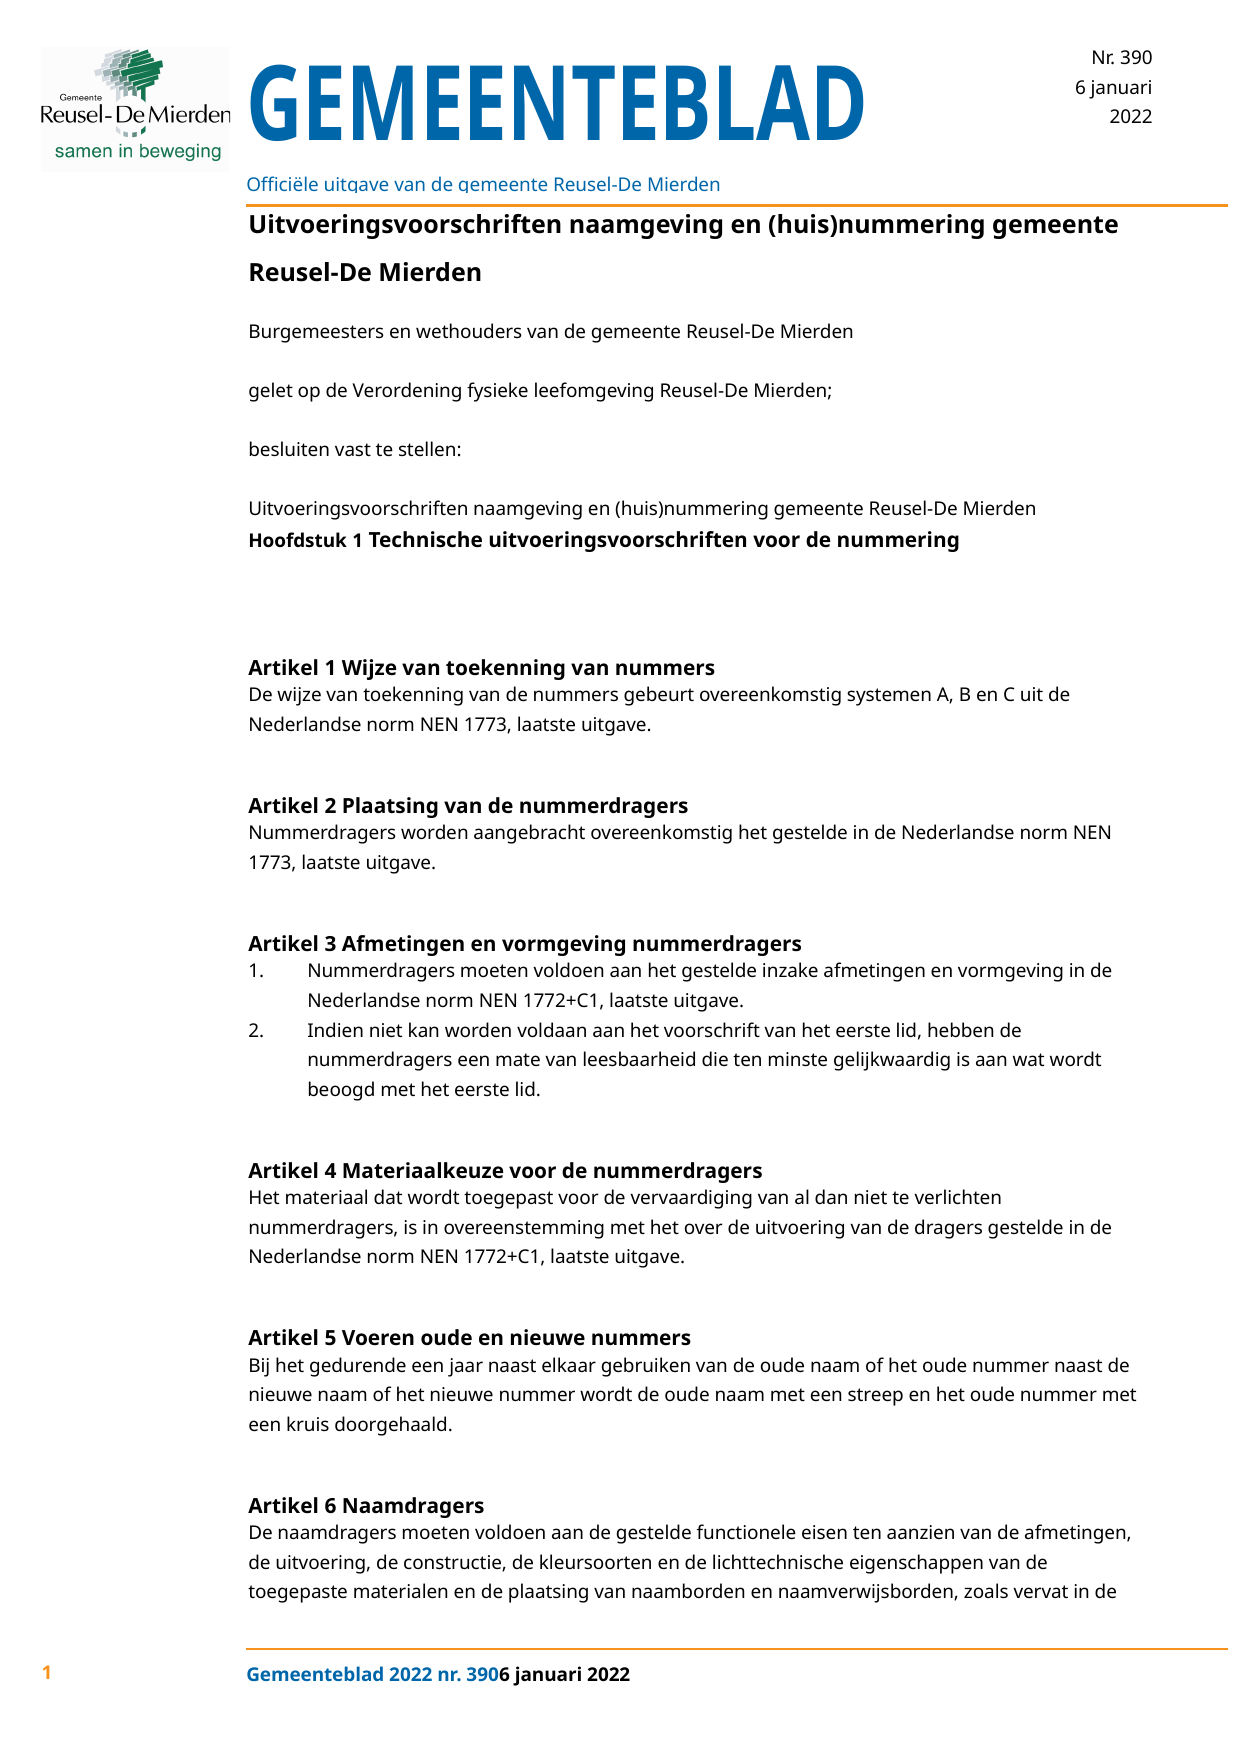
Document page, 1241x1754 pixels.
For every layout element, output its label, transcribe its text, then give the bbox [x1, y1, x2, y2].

text Nummerdragers worden aangebracht overeenkomstig het gestelde in de Nederlandse norm NEN 1773, laatste uitgave. [248, 819, 1152, 875]
text Artikel 4 Materiaalkeuze voor de nummerdragers [248, 1156, 1152, 1184]
text Artikel 1 Wijze van toekenning van nummers [248, 653, 1152, 682]
text gelet op de Verordening fysieke leefomgeving Reusel-De Mierden; [248, 377, 1152, 403]
text Het materiaal dat wordt toegepast voor de vervaardiging van al dan niet te verlichten nummerdragers, is in overeenstemming met het over de uitvoering van de dragers gestelde in de Nederlandse norm NEN 1772+C1, laatste uitgave. [248, 1184, 1152, 1269]
text Bij het gedurende een jaar naast elkaar gebruiken van de oude naam of het oude nummer naast de nieuwe naam of het nieuwe nummer wordt de oude naam met een streep en het oude nummer met een kruis doorgehaald. [248, 1352, 1152, 1437]
text Artikel 3 Afmetingen en vormgeving nummerdragers [248, 929, 1152, 958]
text De naamdragers moeten voldoen aan de gestelde functionele eisen ten aanzien van de afmetingen, de uitvoering, de constructie, de kleursoorten en de lichttechnische eigenschappen van de toegepaste materialen en de plaatsing van naamborden en naamverwijsborden, zoals vervat in de [248, 1519, 1152, 1604]
text De wijze van toekenning van de nummers gebeurt overeenkomstig systemen A, B en C uit de Nederlandse norm NEN 1773, laatste uitgave. [248, 682, 1152, 737]
text Burgemeesters en wethouders van de gemeente Reusel-De Mierden [248, 318, 1152, 344]
text Artikel 6 Naamdragers [248, 1491, 1152, 1519]
text besluiten vast te stellen: [248, 436, 1152, 462]
text Artikel 2 Plaatsing van de nummerdragers [248, 791, 1152, 819]
list Indien niet kan worden voldaan aan het voorschrift van het eerste lid, hebben de nummerdragers een mate van leesbaarheid die ten minste gelijkwaardig is aan wat wordt beoogd met het eerste lid. [248, 1017, 1152, 1102]
text Uitvoeringsvoorschriften naamgeving en (huis)nummering gemeente Reusel-De Mierden [248, 207, 1152, 288]
list Nummerdragers moeten voldoen aan het gestelde inzake afmetingen en vormgeving in de Nederlandse norm NEN 1772+C1, laatste uitgave. [248, 958, 1152, 1013]
text Hoofdstuk 1 Technische uitvoeringsvoorschriften voor de nummering [248, 525, 1152, 553]
picture [41, 47, 231, 172]
text Artikel 5 Voeren oude en nieuwe nummers [248, 1323, 1152, 1352]
text Uitvoeringsvoorschriften naamgeving en (huis)nummering gemeente Reusel-De Mierden [248, 495, 1152, 521]
